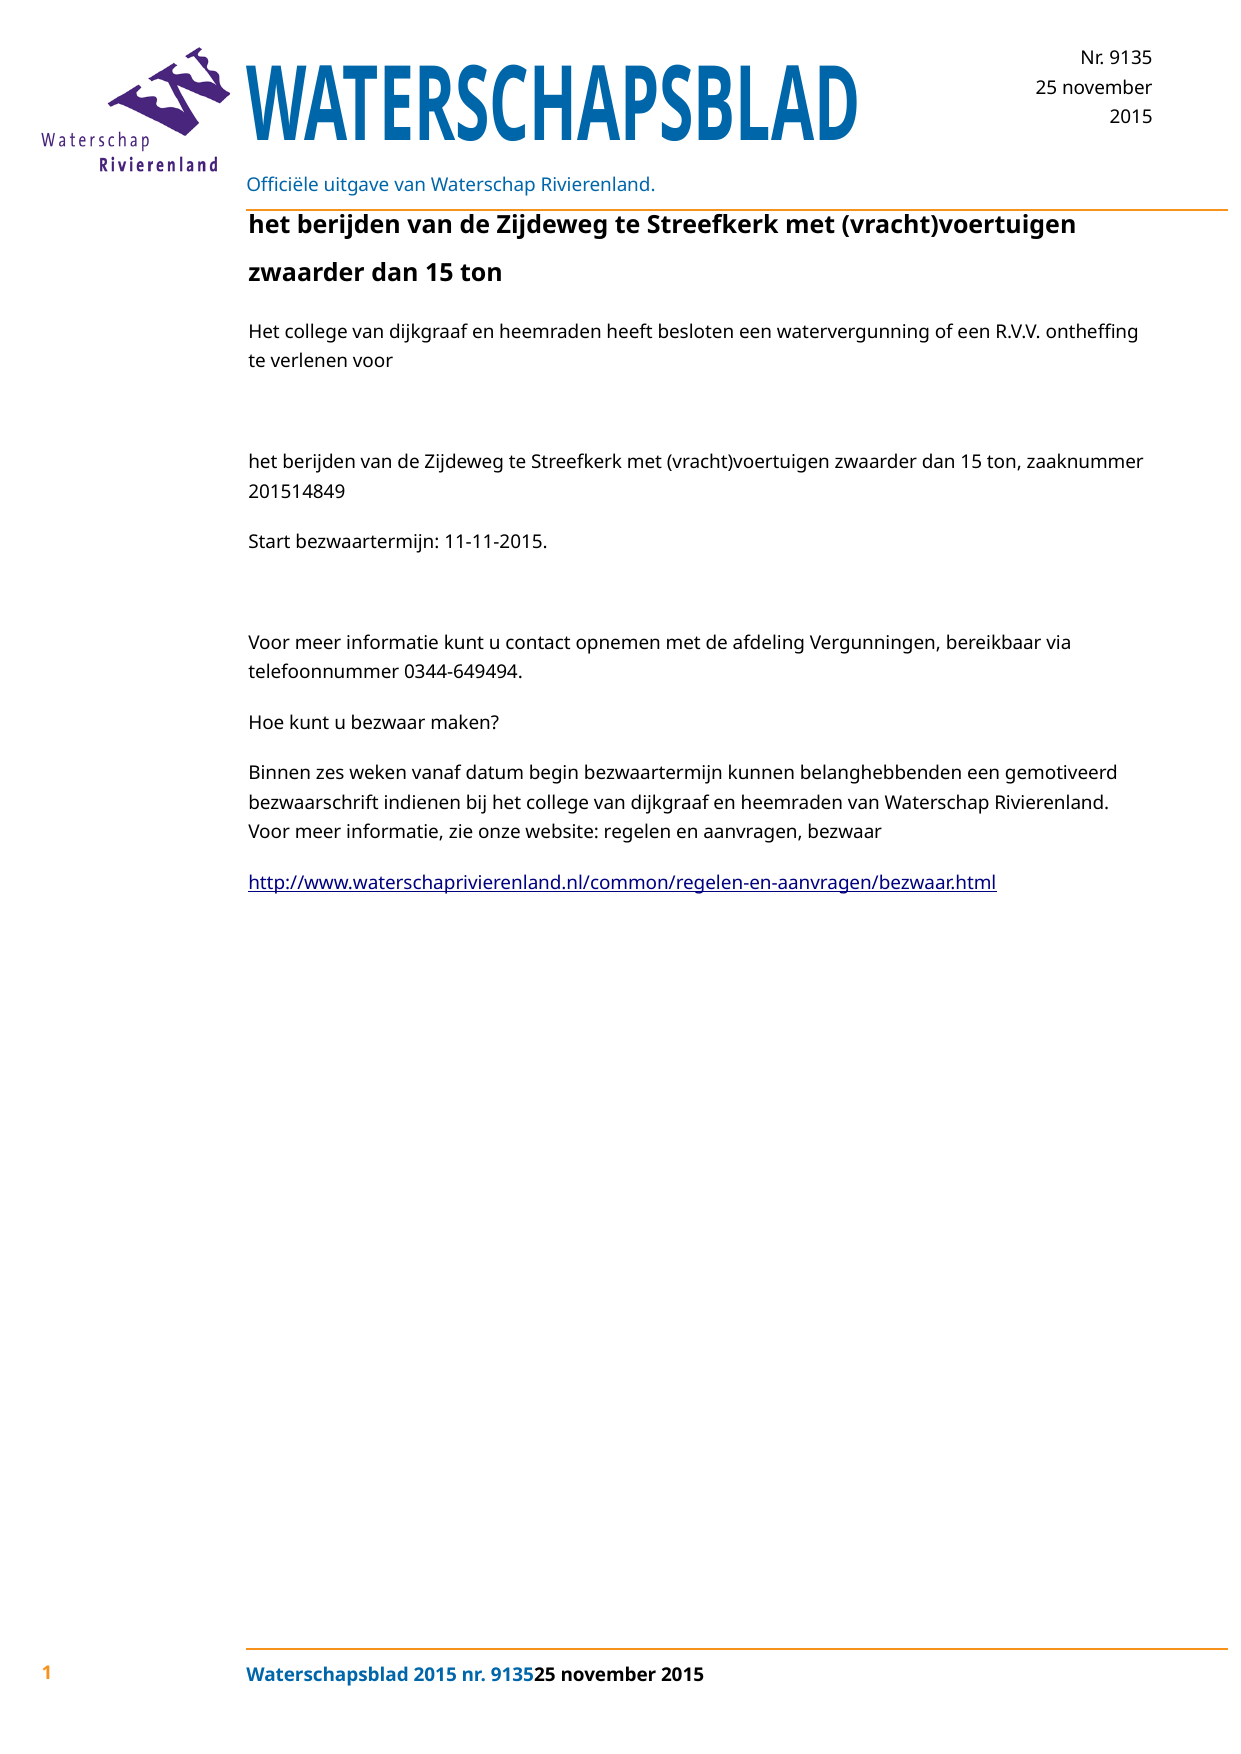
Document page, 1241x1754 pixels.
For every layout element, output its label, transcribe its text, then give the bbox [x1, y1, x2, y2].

text Voor meer informatie kunt u contact opnemen met de afdeling Vergunningen, bereikbaar via telefoonnummer 0344-649494. [248, 629, 1152, 684]
text Hoe kunt u bezwaar maken? [248, 709, 1152, 735]
text het berijden van de Zijdeweg te Streefkerk met (vracht)voertuigen zwaarder dan 15 ton [248, 211, 1152, 288]
text Het college van dijkgraaf en heemraden heeft besloten een watervergunning of een R.V.V. ontheffing te verlenen voor [248, 318, 1152, 373]
text Start bezwaartermijn: 11-11-2015. [248, 528, 1152, 554]
text Binnen zes weken vanaf datum begin bezwaartermijn kunnen belanghebbenden een gemotiveerd bezwaarschrift indienen bij het college van dijkgraaf en heemraden van Waterschap Rivierenland. Voor meer informatie, zie onze website: regelen en aanvragen, bezwaar [248, 759, 1152, 844]
picture [41, 47, 231, 172]
text http://www.waterschaprivierenland.nl/common/regelen-en-aanvragen/bezwaar.html [248, 869, 1152, 895]
text het berijden van de Zijdeweg te Streefkerk met (vracht)voertuigen zwaarder dan 15 ton, zaaknummer 201514849 [248, 448, 1152, 504]
